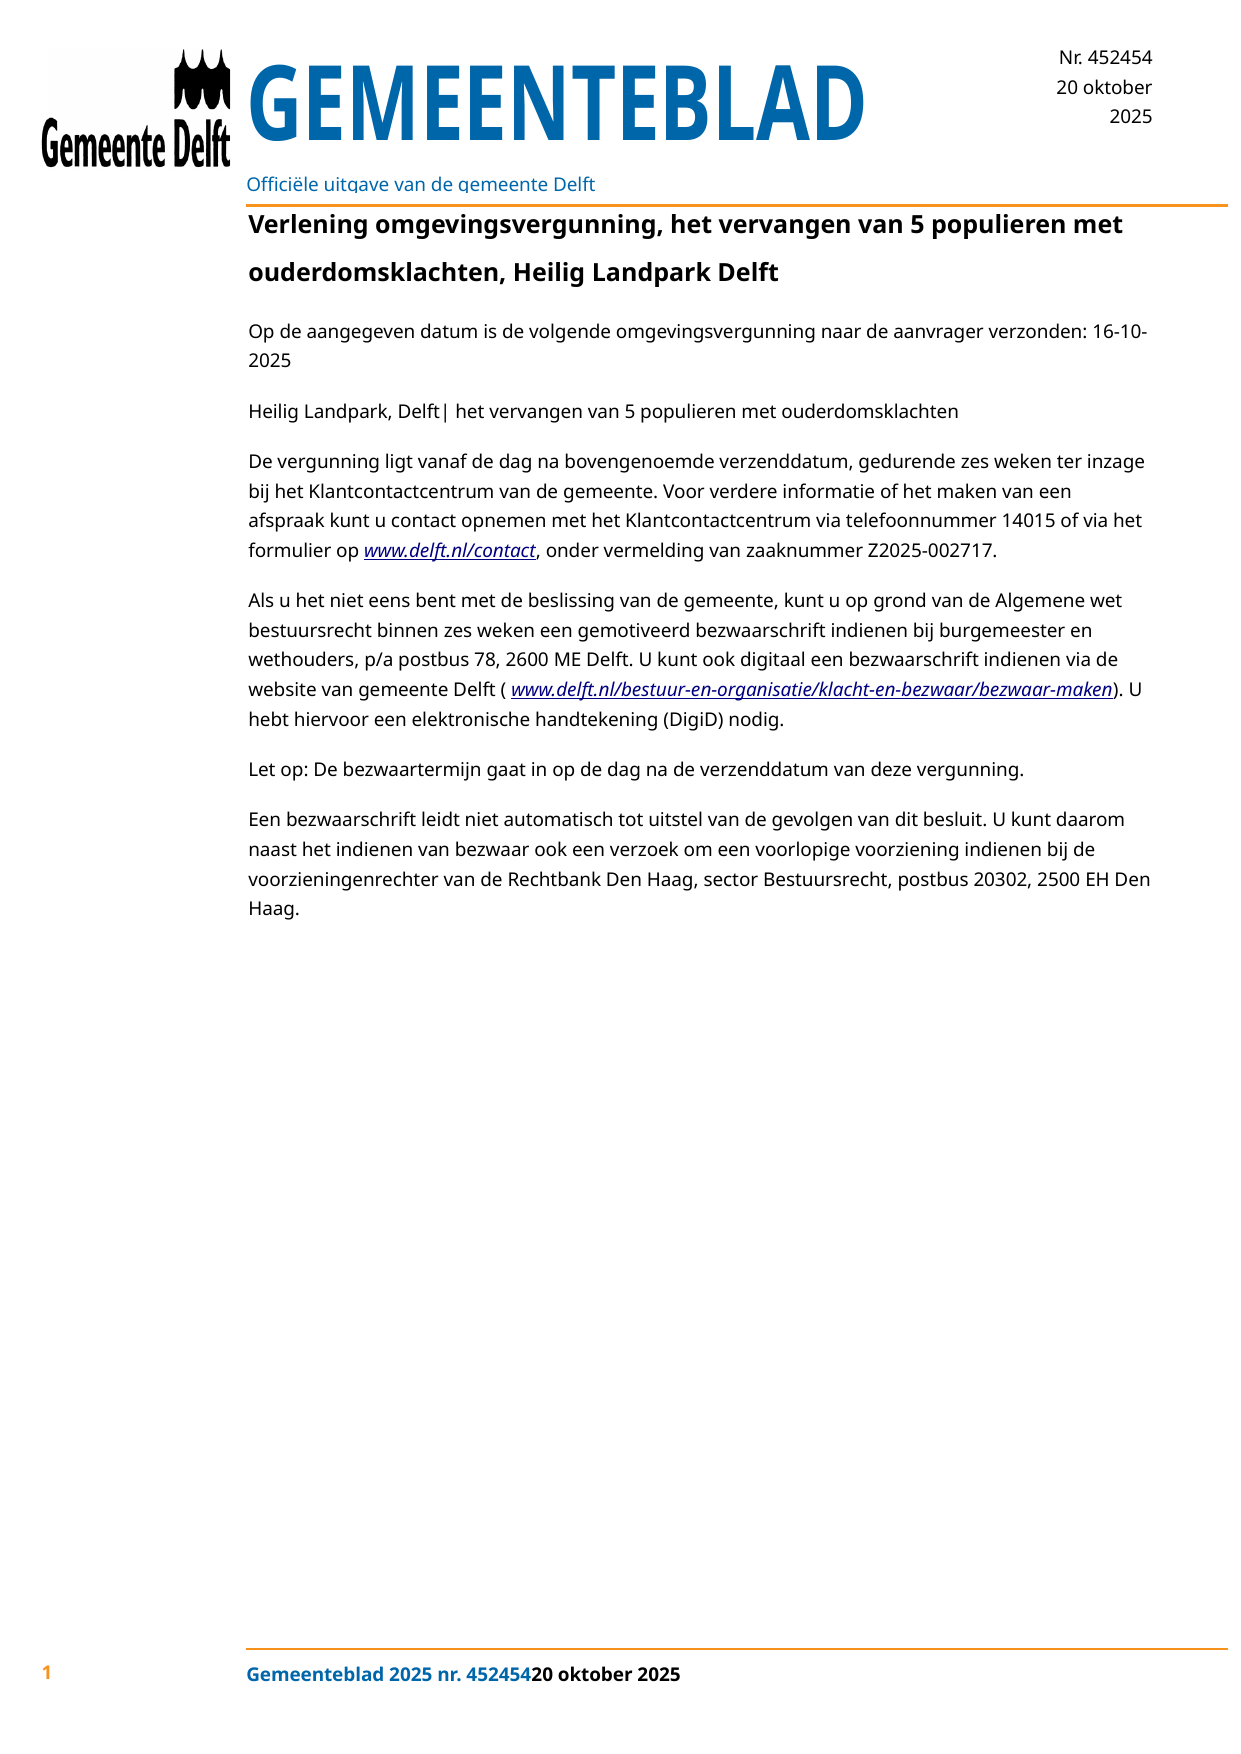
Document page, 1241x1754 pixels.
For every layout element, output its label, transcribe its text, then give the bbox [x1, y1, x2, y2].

text De vergunning ligt vanaf de dag na bovengenoemde verzenddatum, gedurende zes weken ter inzage bij het Klantcontactcentrum van de gemeente. Voor verdere informatie of het maken van een afspraak kunt u contact opnemen met het Klantcontactcentrum via telefoonnummer 14015 of via het formulier op www.delft.nl/contact, onder vermelding van zaaknummer Z2025-002717. [248, 448, 1152, 563]
text Als u het niet eens bent met de beslissing van de gemeente, kunt u op grond van de Algemene wet bestuursrecht binnen zes weken een gemotiveerd bezwaarschrift indienen bij burgemeester en wethouders, p/a postbus 78, 2600 ME Delft. U kunt ook digitaal een bezwaarschrift indienen via de website van gemeente Delft ( www.delft.nl/bestuur-en-organisatie/klacht-en-bezwaar/bezwaar-maken). U hebt hiervoor een elektronische handtekening (DigiD) nodig. [248, 587, 1152, 732]
picture [41, 47, 231, 172]
text Verlening omgevingsvergunning, het vervangen van 5 populieren met ouderdomsklachten, Heilig Landpark Delft [248, 207, 1152, 288]
text Op de aangegeven datum is de volgende omgevingsvergunning naar de aanvrager verzonden: 16-10-2025 [248, 318, 1152, 373]
text Heilig Landpark, Delft| het vervangen van 5 populieren met ouderdomsklachten [248, 398, 1152, 424]
text Let op: De bezwaartermijn gaat in op de dag na de verzenddatum van deze vergunning. [248, 756, 1152, 782]
text Een bezwaarschrift leidt niet automatisch tot uitstel van de gevolgen van dit besluit. U kunt daarom naast het indienen van bezwaar ook een verzoek om een voorlopige voorziening indienen bij de voorzieningenrechter van de Rechtbank Den Haag, sector Bestuursrecht, postbus 20302, 2500 EH Den Haag. [248, 807, 1152, 921]
